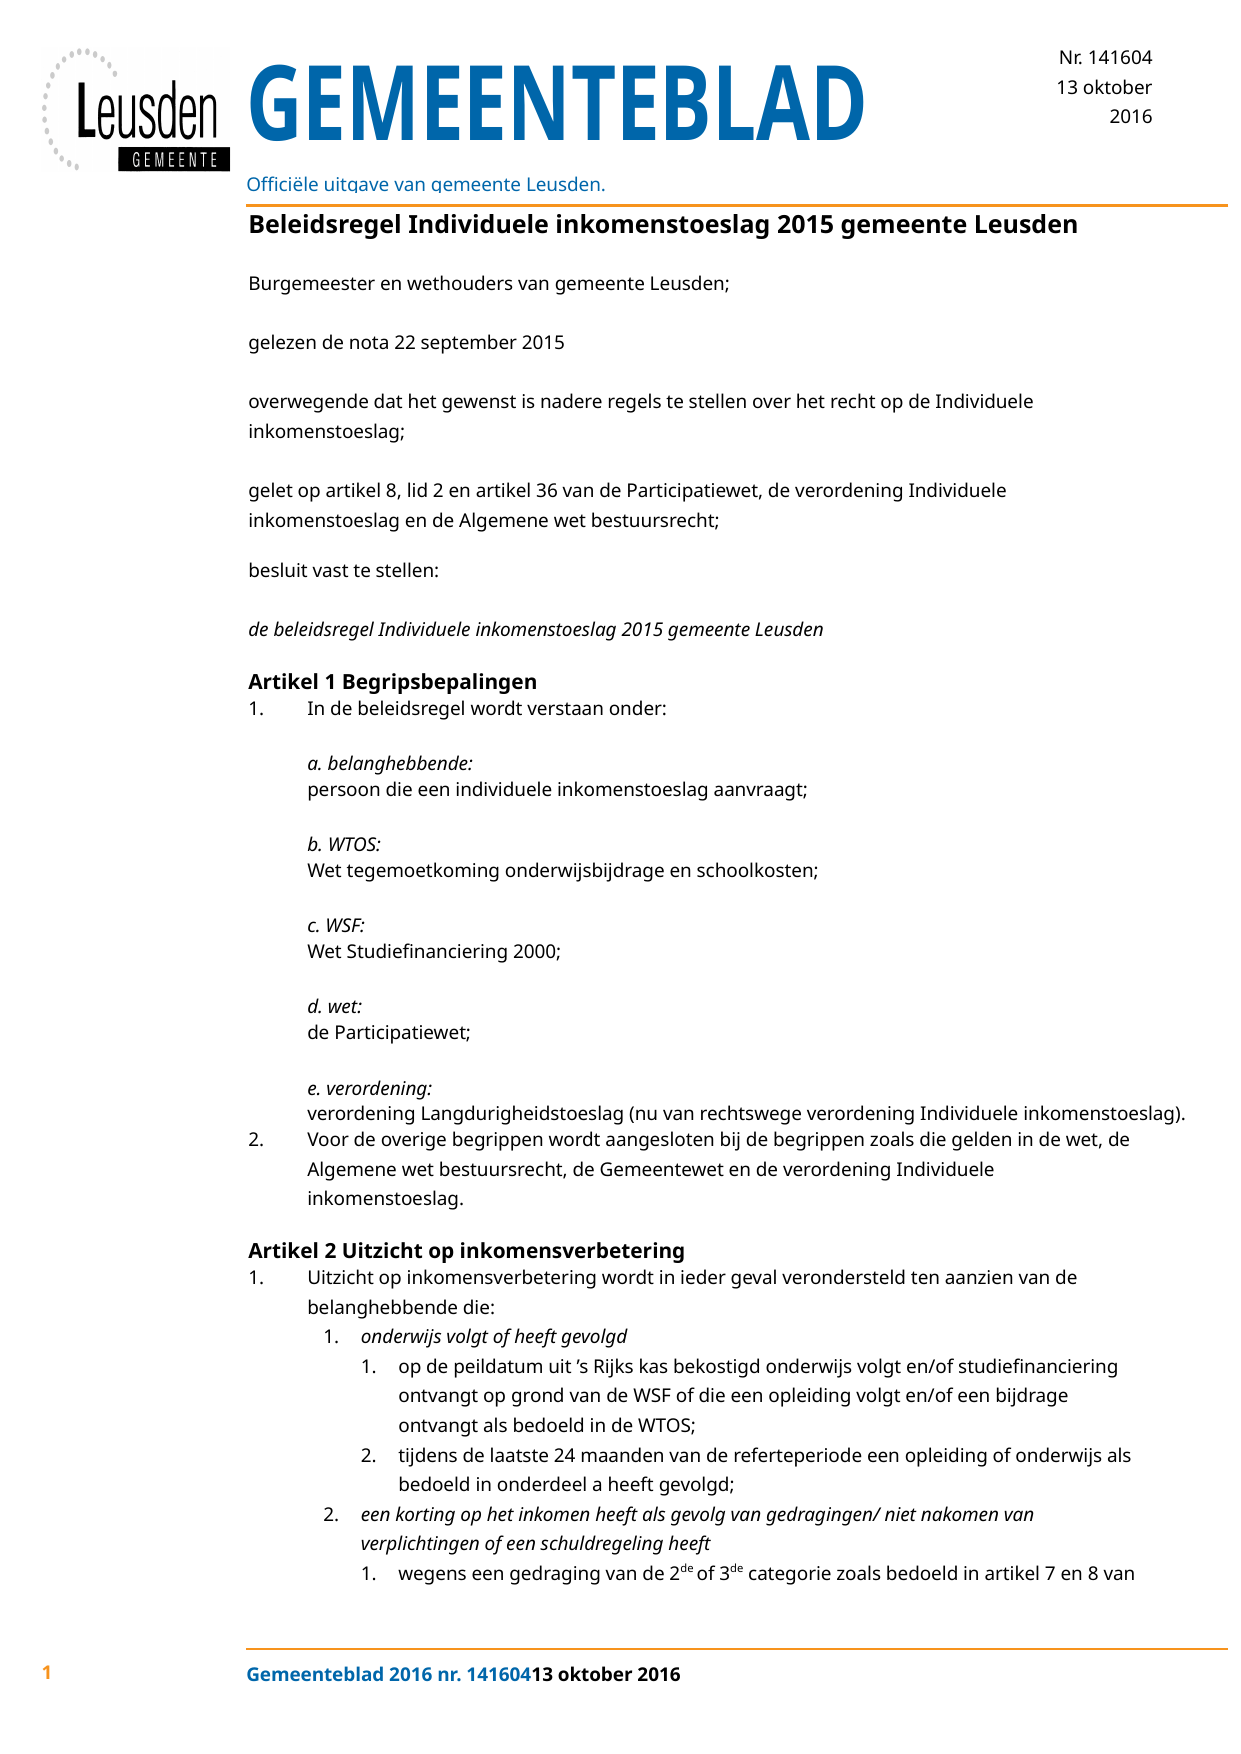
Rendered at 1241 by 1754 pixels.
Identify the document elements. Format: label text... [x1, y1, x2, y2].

list verordening Langdurigheidstoeslag (nu van rechtswege verordening Individuele inkomenstoeslag). [307, 1101, 1186, 1126]
list de Participatiewet; [307, 1019, 1186, 1045]
list Wet Studiefinanciering 2000; [307, 938, 1186, 964]
text de beleidsregel Individuele inkomenstoeslag 2015 gemeente Leusden [248, 616, 1152, 642]
list een korting op het inkomen heeft als gevolg van gedragingen/ niet nakomen van verplichtingen of een schuldregeling heeft [323, 1501, 1152, 1556]
text gelet op artikel 8, lid 2 en artikel 36 van de Participatiewet, de verordening Individuele inkomenstoeslag en de Algemene wet bestuursrecht; [248, 477, 1152, 533]
list op de peildatum uit ’s Rijks kas bekostigd onderwijs volgt en/of studiefinanciering ontvangt op grond van de WSF of die een opleiding volgt en/of een bijdrage ontvangt als bedoeld in de WTOS; [361, 1353, 1152, 1438]
text gelezen de nota 22 september 2015 [248, 329, 1152, 355]
list Voor de overige begrippen wordt aangesloten bij de begrippen zoals die gelden in de wet, de Algemene wet bestuursrecht, de Gemeentewet en de verordening Individuele inkomenstoeslag. [248, 1126, 1152, 1211]
list onderwijs volgt of heeft gevolgd [323, 1323, 1152, 1349]
list wegens een gedraging van de 2de of 3de categorie zoals bedoeld in artikel 7 en 8 van [361, 1560, 1152, 1586]
text Artikel 2 Uitzicht op inkomensverbetering [248, 1236, 1152, 1264]
text besluit vast te stellen: [248, 557, 1152, 583]
list b. WTOS: [307, 832, 1186, 857]
list persoon die een individuele inkomenstoeslag aanvraagt; [307, 776, 1186, 802]
text Burgemeester en wethouders van gemeente Leusden; [248, 270, 1152, 296]
list Wet tegemoetkoming onderwijsbijdrage en schoolkosten; [307, 857, 1186, 883]
list a. belanghebbende: [307, 751, 1186, 776]
list tijdens de laatste 24 maanden van de referteperiode een opleiding of onderwijs als bedoeld in onderdeel a heeft gevolgd; [361, 1442, 1152, 1497]
list In de beleidsregel wordt verstaan onder: [248, 695, 1152, 721]
picture [41, 47, 231, 172]
list d. wet: [307, 994, 1186, 1019]
list c. WSF: [307, 913, 1186, 938]
text Beleidsregel Individuele inkomenstoeslag 2015 gemeente Leusden [248, 207, 1152, 241]
text overwegende dat het gewenst is nadere regels te stellen over het recht op de Individuele inkomenstoeslag; [248, 389, 1152, 444]
list Uitzicht op inkomensverbetering wordt in ieder geval verondersteld ten aanzien van de belanghebbende die: [248, 1264, 1152, 1319]
text Artikel 1 Begripsbepalingen [248, 667, 1152, 695]
list e. verordening: [307, 1075, 1186, 1101]
